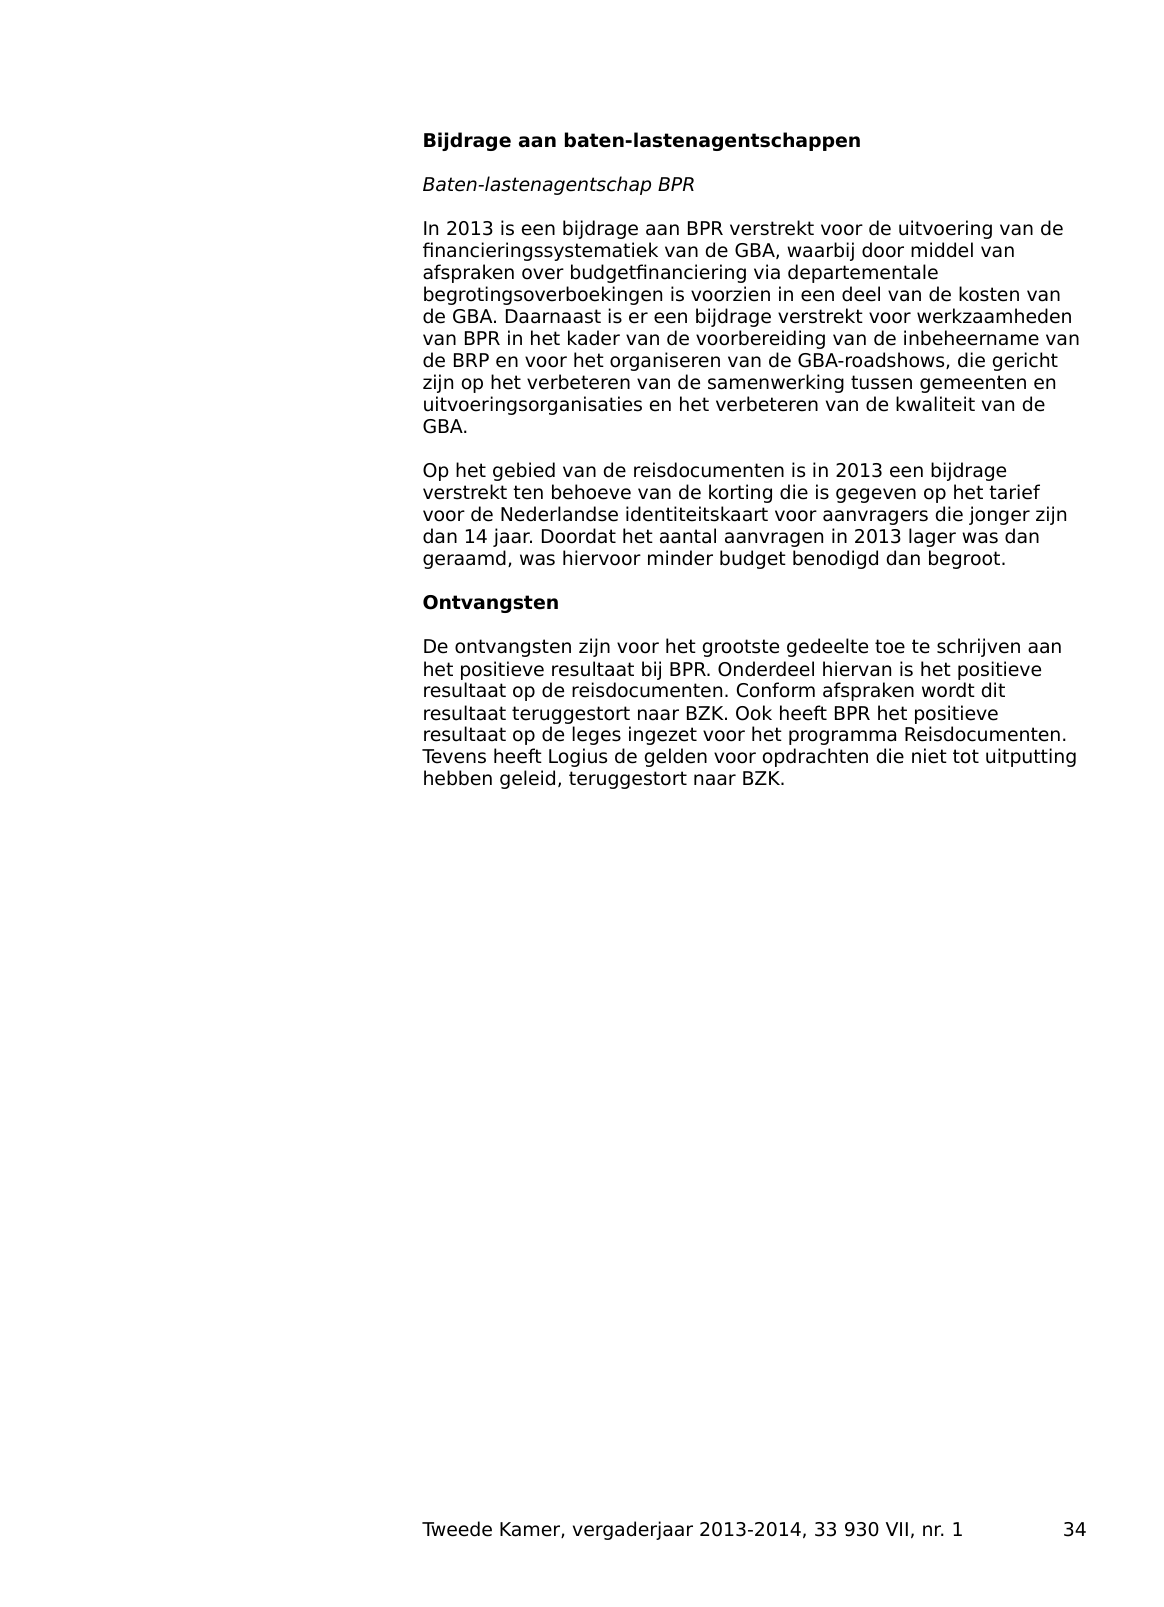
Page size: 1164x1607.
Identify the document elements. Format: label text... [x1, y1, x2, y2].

text De ontvangsten zijn voor het grootste gedeelte toe te schrijven aan het positieve resultaat bij BPR. Onderdeel hiervan is het positieve resultaat op de reisdocumenten. Conform afspraken wordt dit resultaat teruggestort naar BZK. Ook heeft BPR het positieve resultaat op de leges ingezet voor het programma Reisdocumenten. Tevens heeft Logius de gelden voor opdrachten die niet tot uitputting hebben geleid, teruggestort naar BZK. [422, 636, 1087, 790]
text In 2013 is een bijdrage aan BPR verstrekt voor de uitvoering van de financieringssystematiek van de GBA, waarbij door middel van afspraken over budgetfinanciering via departementale begrotingsoverboekingen is voorzien in een deel van de kosten van de GBA. Daarnaast is er een bijdrage verstrekt voor werkzaamheden van BPR in het kader van de voorbereiding van de inbeheername van de BRP en voor het organiseren van de GBA-roadshows, die gericht zijn op het verbeteren van de samenwerking tussen gemeenten en uitvoeringsorganisaties en het verbeteren van de kwaliteit van de GBA. [422, 218, 1087, 438]
text Op het gebied van de reisdocumenten is in 2013 een bijdrage verstrekt ten behoeve van de korting die is gegeven op het tarief voor de Nederlandse identiteitskaart voor aanvragers die jonger zijn dan 14 jaar. Doordat het aantal aanvragen in 2013 lager was dan geraamd, was hiervoor minder budget benodigd dan begroot. [422, 460, 1087, 570]
subtitle Baten-lastenagentschap BPR [422, 174, 1087, 196]
subtitle Bijdrage aan baten-lastenagentschappen [422, 130, 1087, 152]
subtitle Ontvangsten [422, 592, 1087, 614]
